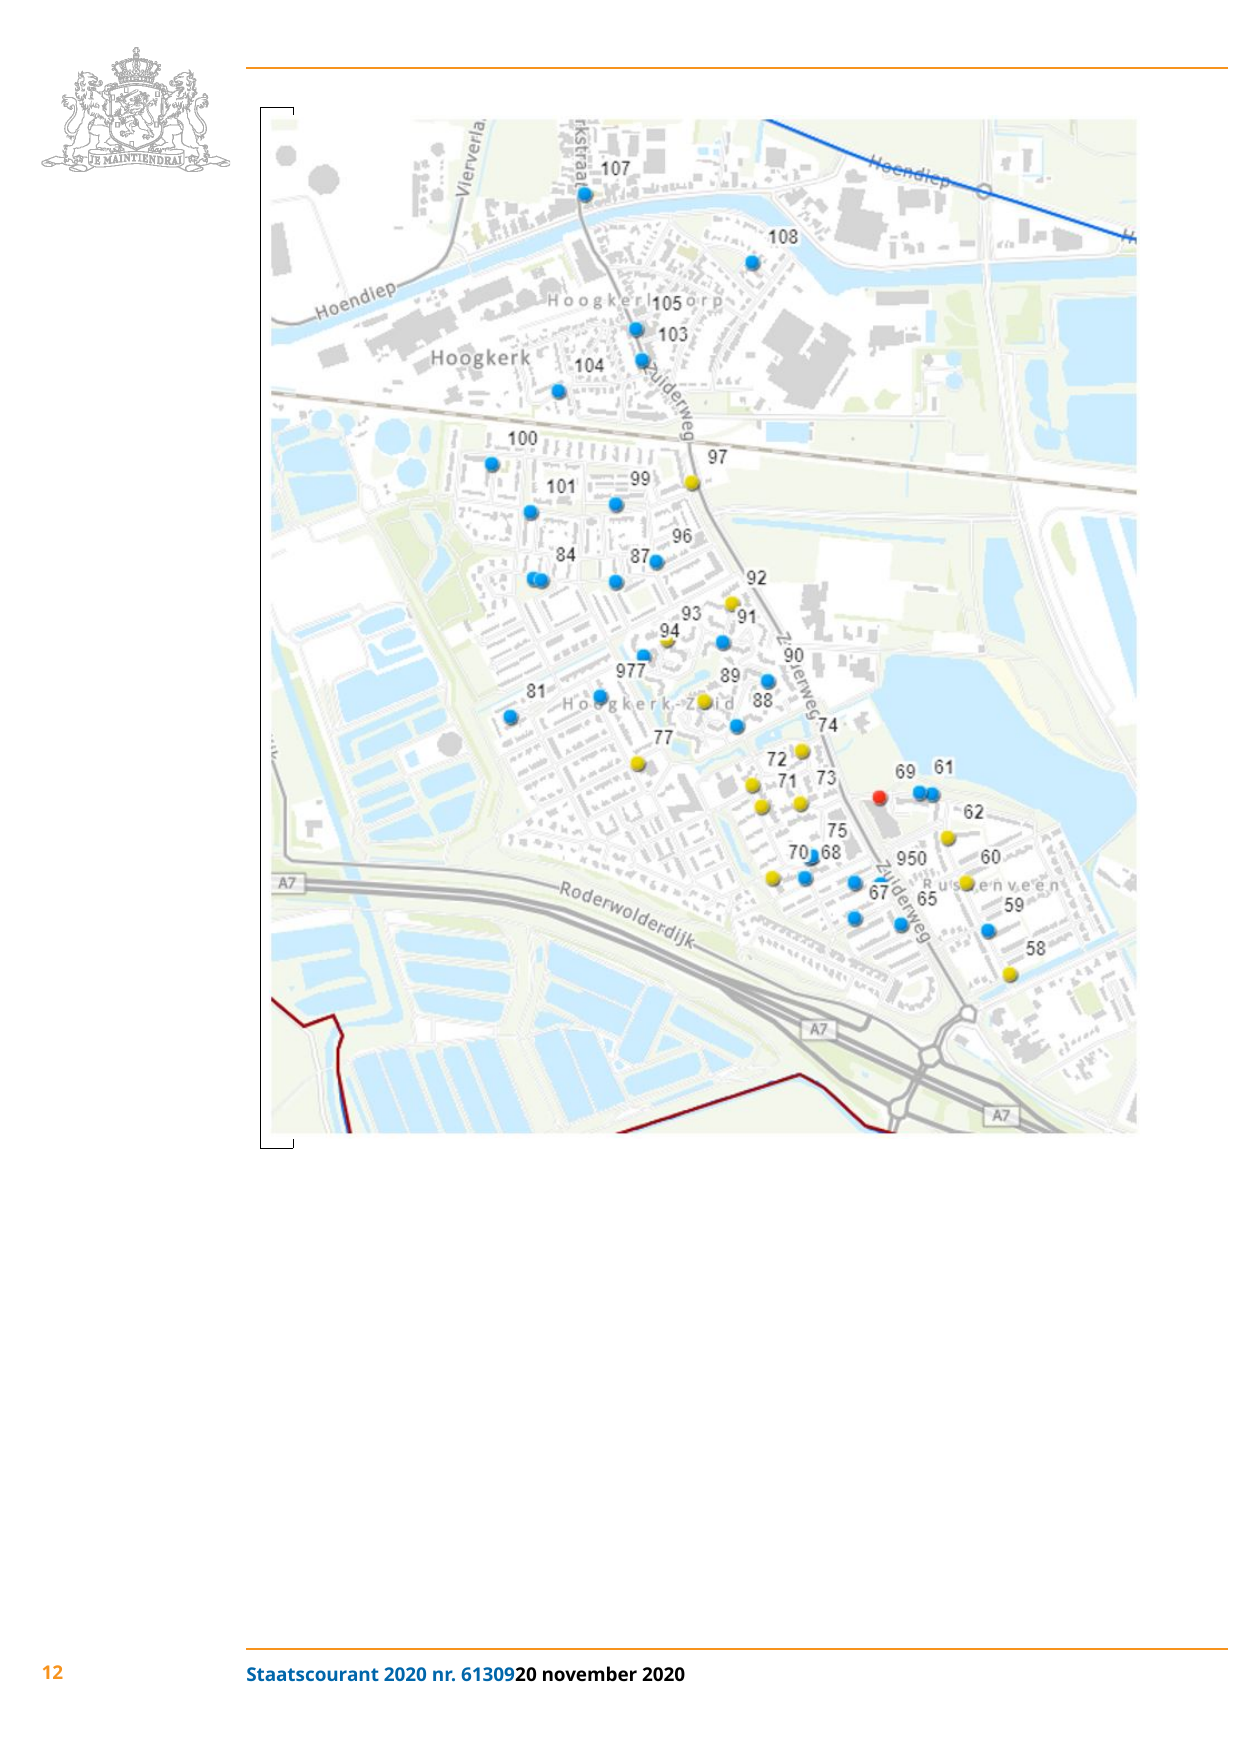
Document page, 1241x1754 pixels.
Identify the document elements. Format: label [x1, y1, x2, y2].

picture [268, 115, 1140, 1139]
picture [41, 47, 231, 172]
